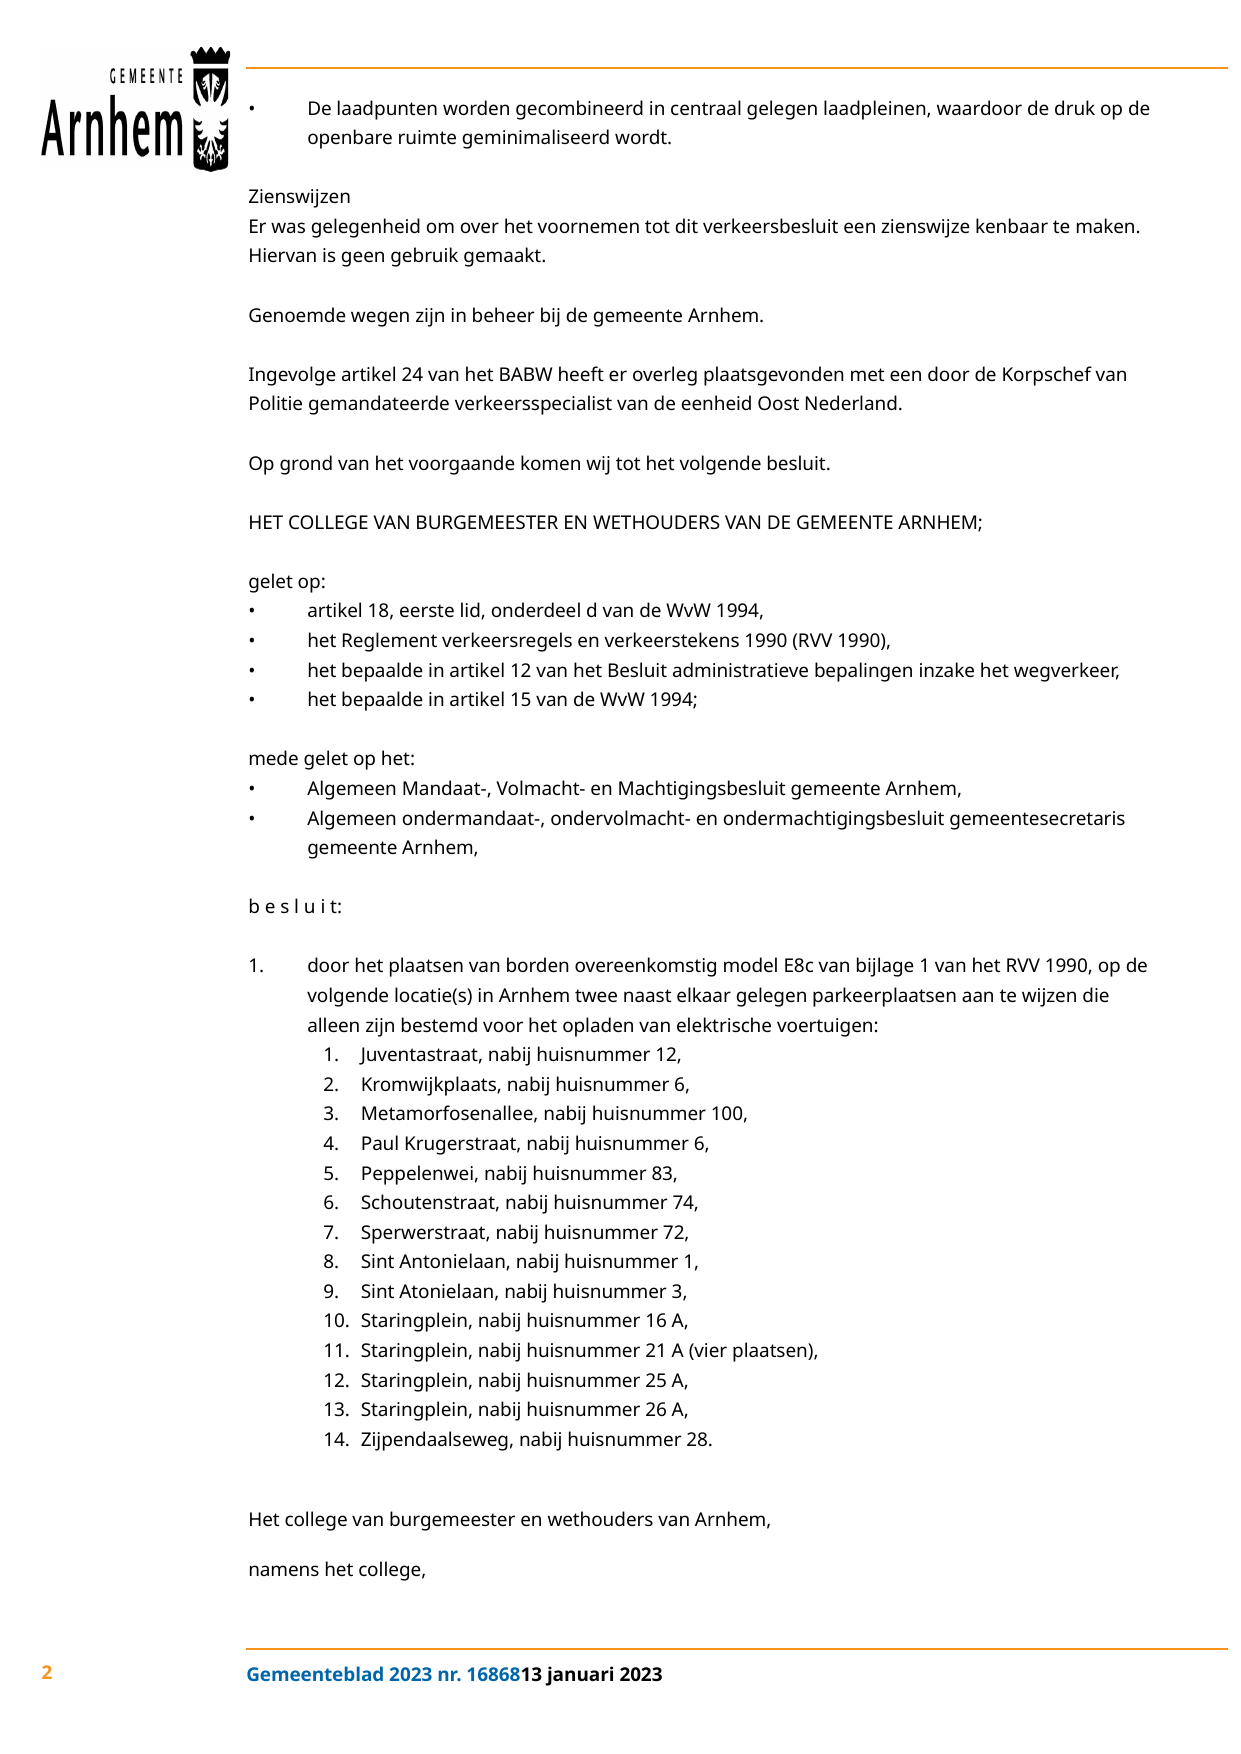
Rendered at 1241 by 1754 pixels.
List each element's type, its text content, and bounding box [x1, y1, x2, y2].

list Sint Antonielaan, nabij huisnummer 1, [323, 1248, 1152, 1274]
list Peppelenwei, nabij huisnummer 83, [323, 1160, 1152, 1186]
text HET COLLEGE VAN BURGEMEESTER EN WETHOUDERS VAN DE GEMEENTE ARNHEM; [248, 509, 1152, 535]
list De laadpunten worden gecombineerd in centraal gelegen laadpleinen, waardoor de druk op de openbare ruimte geminimaliseerd wordt. [248, 95, 1152, 150]
list het bepaalde in artikel 12 van het Besluit administratieve bepalingen inzake het wegverkeer, [248, 657, 1152, 683]
text mede gelet op het: [248, 746, 1152, 771]
text Ingevolge artikel 24 van het BABW heeft er overleg plaatsgevonden met een door de Korpschef van Politie gemandateerde verkeersspecialist van de eenheid Oost Nederland. [248, 361, 1152, 416]
list Staringplein, nabij huisnummer 16 A, [323, 1308, 1152, 1333]
list artikel 18, eerste lid, onderdeel d van de WvW 1994, [248, 598, 1152, 623]
text Het college van burgemeester en wethouders van Arnhem, [248, 1506, 1152, 1532]
text Genoemde wegen zijn in beheer bij de gemeente Arnhem. [248, 302, 1152, 328]
list Sperwerstraat, nabij huisnummer 72, [323, 1219, 1152, 1245]
list Metamorfosenallee, nabij huisnummer 100, [323, 1101, 1152, 1126]
text gelet op: [248, 568, 1152, 594]
text Er was gelegenheid om over het voornemen tot dit verkeersbesluit een zienswijze kenbaar te maken. Hiervan is geen gebruik gemaakt. [248, 213, 1152, 268]
text b e s l u i t: [248, 893, 1152, 919]
text namens het college, [248, 1556, 1152, 1582]
list Juventastraat, nabij huisnummer 12, [323, 1041, 1152, 1067]
list Algemeen ondermandaat-, ondervolmacht- en ondermachtigingsbesluit gemeentesecretaris gemeente Arnhem, [248, 805, 1152, 860]
list het Reglement verkeersregels en verkeerstekens 1990 (RVV 1990), [248, 627, 1152, 653]
picture [41, 47, 231, 172]
list Algemeen Mandaat-, Volmacht- en Machtigingsbesluit gemeente Arnhem, [248, 775, 1152, 801]
list Staringplein, nabij huisnummer 26 A, [323, 1396, 1152, 1422]
list Schoutenstraat, nabij huisnummer 74, [323, 1189, 1152, 1215]
text Op grond van het voorgaande komen wij tot het volgende besluit. [248, 450, 1152, 476]
list Kromwijkplaats, nabij huisnummer 6, [323, 1071, 1152, 1097]
list Sint Atonielaan, nabij huisnummer 3, [323, 1278, 1152, 1304]
list Zijpendaalseweg, nabij huisnummer 28. [323, 1426, 1152, 1452]
list Staringplein, nabij huisnummer 21 A (vier plaatsen), [323, 1337, 1152, 1363]
list door het plaatsen van borden overeenkomstig model E8c van bijlage 1 van het RVV 1990, op de volgende locatie(s) in Arnhem twee naast elkaar gelegen parkeerplaatsen aan te wijzen die alleen zijn bestemd voor het opladen van elektrische voertuigen: [248, 953, 1152, 1038]
list het bepaalde in artikel 15 van de WvW 1994; [248, 686, 1152, 712]
list Paul Krugerstraat, nabij huisnummer 6, [323, 1130, 1152, 1156]
list Staringplein, nabij huisnummer 25 A, [323, 1367, 1152, 1393]
text Zienswijzen [248, 183, 1152, 209]
